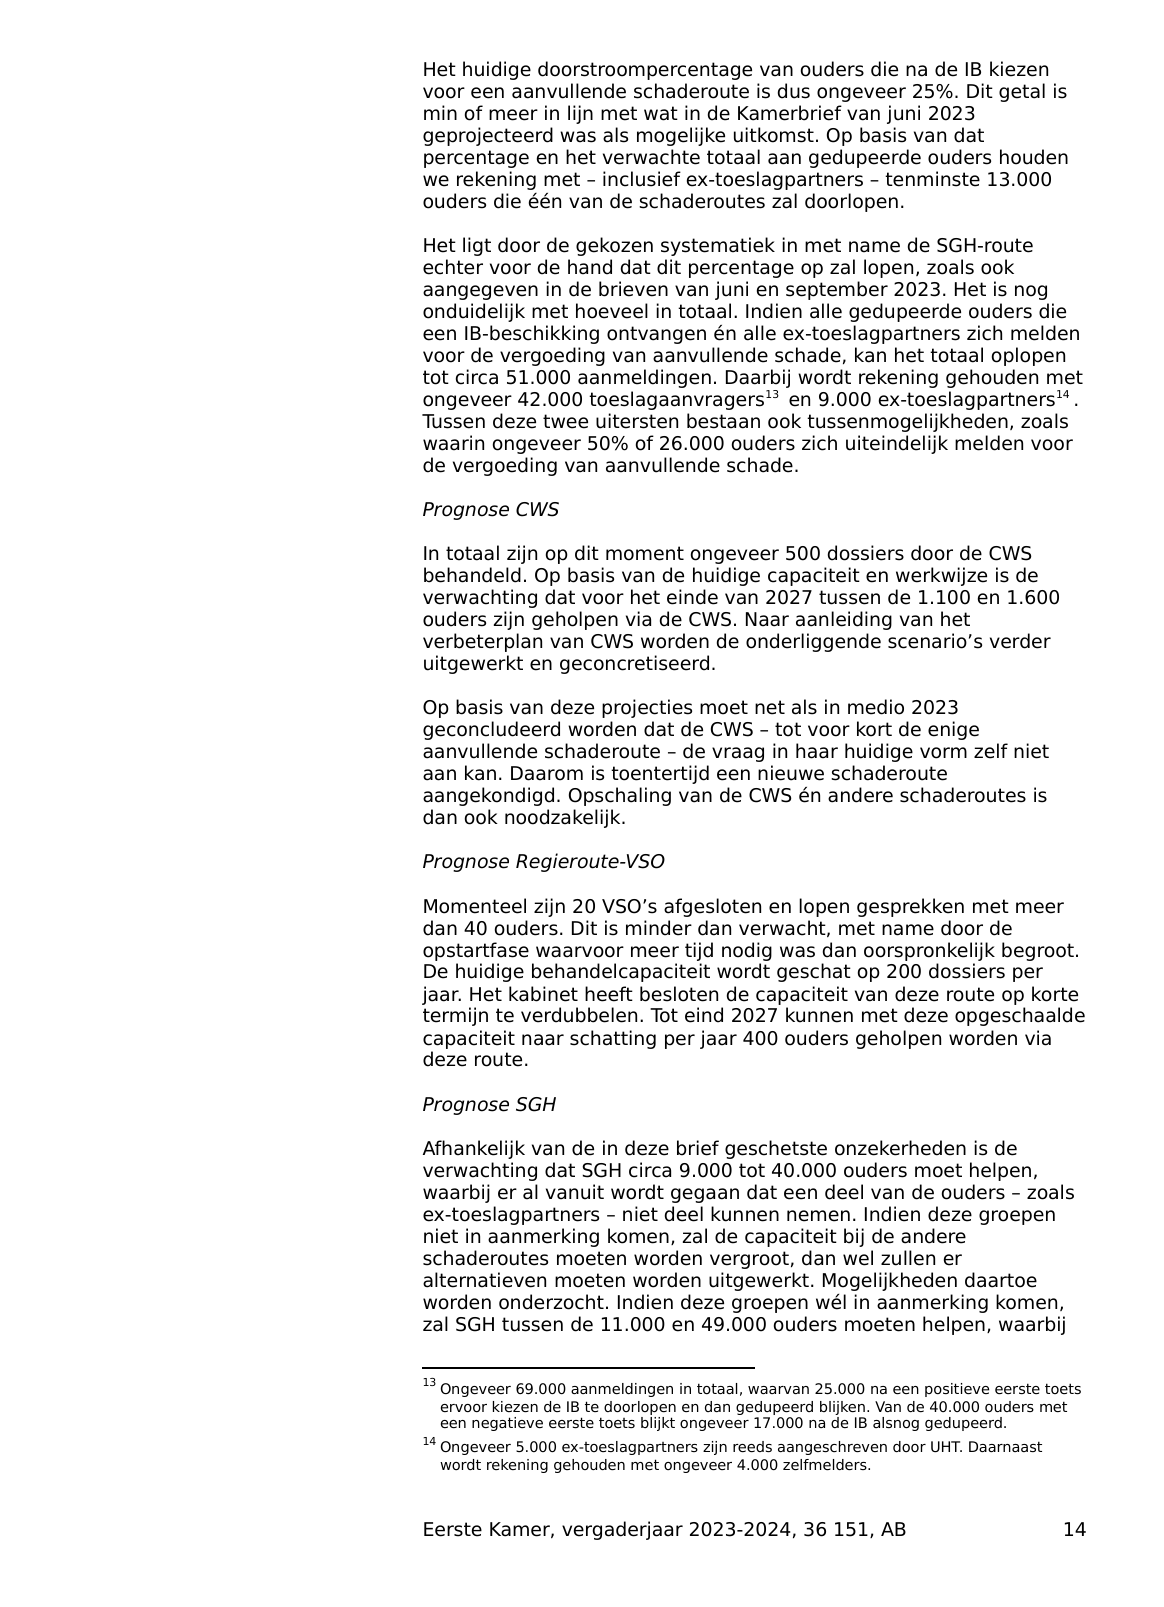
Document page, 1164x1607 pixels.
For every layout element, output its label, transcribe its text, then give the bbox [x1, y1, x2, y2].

text Momenteel zijn 20 VSO’s afgesloten en lopen gesprekken met meer dan 40 ouders. Dit is minder dan verwacht, met name door de opstartfase waarvoor meer tijd nodig was dan oorspronkelijk begroot. De huidige behandelcapaciteit wordt geschat op 200 dossiers per jaar. Het kabinet heeft besloten de capaciteit van deze route op korte termijn te verdubbelen. Tot eind 2027 kunnen met deze opgeschaalde capaciteit naar schatting per jaar 400 ouders geholpen worden via deze route. [422, 896, 1087, 1071]
subtitle Prognose SGH [422, 1093, 1087, 1116]
text In totaal zijn op dit moment ongeveer 500 dossiers door de CWS behandeld. Op basis van de huidige capaciteit en werkwijze is de verwachting dat voor het einde van 2027 tussen de 1.100 en 1.600 ouders zijn geholpen via de CWS. Naar aanleiding van het verbeterplan van CWS worden de onderliggende scenario’s verder uitgewerkt en geconcretiseerd. [422, 543, 1087, 675]
subtitle Prognose Regieroute-VSO [422, 851, 1087, 873]
text Het huidige doorstroompercentage van ouders die na de IB kiezen voor een aanvullende schaderoute is dus ongeveer 25%. Dit getal is min of meer in lijn met wat in de Kamerbrief van juni 2023 geprojecteerd was als mogelijke uitkomst. Op basis van dat percentage en het verwachte totaal aan gedupeerde ouders houden we rekening met – inclusief ex-toeslagpartners – tenminste 13.000 ouders die één van de schaderoutes zal doorlopen. [422, 59, 1087, 213]
text Afhankelijk van de in deze brief geschetste onzekerheden is de verwachting dat SGH circa 9.000 tot 40.000 ouders moet helpen, waarbij er al vanuit wordt gegaan dat een deel van de ouders – zoals ex-toeslagpartners – niet deel kunnen nemen. Indien deze groepen niet in aanmerking komen, zal de capaciteit bij de andere schaderoutes moeten worden vergroot, dan wel zullen er alternatieven moeten worden uitgewerkt. Mogelijkheden daartoe worden onderzocht. Indien deze groepen wél in aanmerking komen, zal SGH tussen de 11.000 en 49.000 ouders moeten helpen, waarbij [422, 1138, 1087, 1336]
subtitle Prognose CWS [422, 499, 1087, 521]
text Ongeveer 5.000 ex-toeslagpartners zijn reeds aangeschreven door UHT. Daarnaast wordt rekening gehouden met ongeveer 4.000 zelfmelders. [422, 1435, 1087, 1474]
text Op basis van deze projecties moet net als in medio 2023 geconcludeerd worden dat de CWS – tot voor kort de enige aanvullende schaderoute – de vraag in haar huidige vorm zelf niet aan kan. Daarom is toentertijd een nieuwe schaderoute aangekondigd. Opschaling van de CWS én andere schaderoutes is dan ook noodzakelijk. [422, 697, 1087, 829]
text Ongeveer 69.000 aanmeldingen in totaal, waarvan 25.000 na een positieve eerste toets ervoor kiezen de IB te doorlopen en dan gedupeerd blijken. Van de 40.000 ouders met een negatieve eerste toets blijkt ongeveer 17.000 na de IB alsnog gedupeerd. [422, 1377, 1087, 1432]
text Het ligt door de gekozen systematiek in met name de SGH-route echter voor de hand dat dit percentage op zal lopen, zoals ook aangegeven in de brieven van juni en september 2023. Het is nog onduidelijk met hoeveel in totaal. Indien alle gedupeerde ouders die een IB-beschikking ontvangen én alle ex-toeslagpartners zich melden voor de vergoeding van aanvullende schade, kan het totaal oplopen tot circa 51.000 aanmeldingen. Daarbij wordt rekening gehouden met ongeveer 42.000 toeslagaanvragers en 9.000 ex-toeslagpartners. Tussen deze twee uitersten bestaan ook tussenmogelijkheden, zoals waarin ongeveer 50% of 26.000 ouders zich uiteindelijk melden voor de vergoeding van aanvullende schade. [422, 235, 1087, 477]
